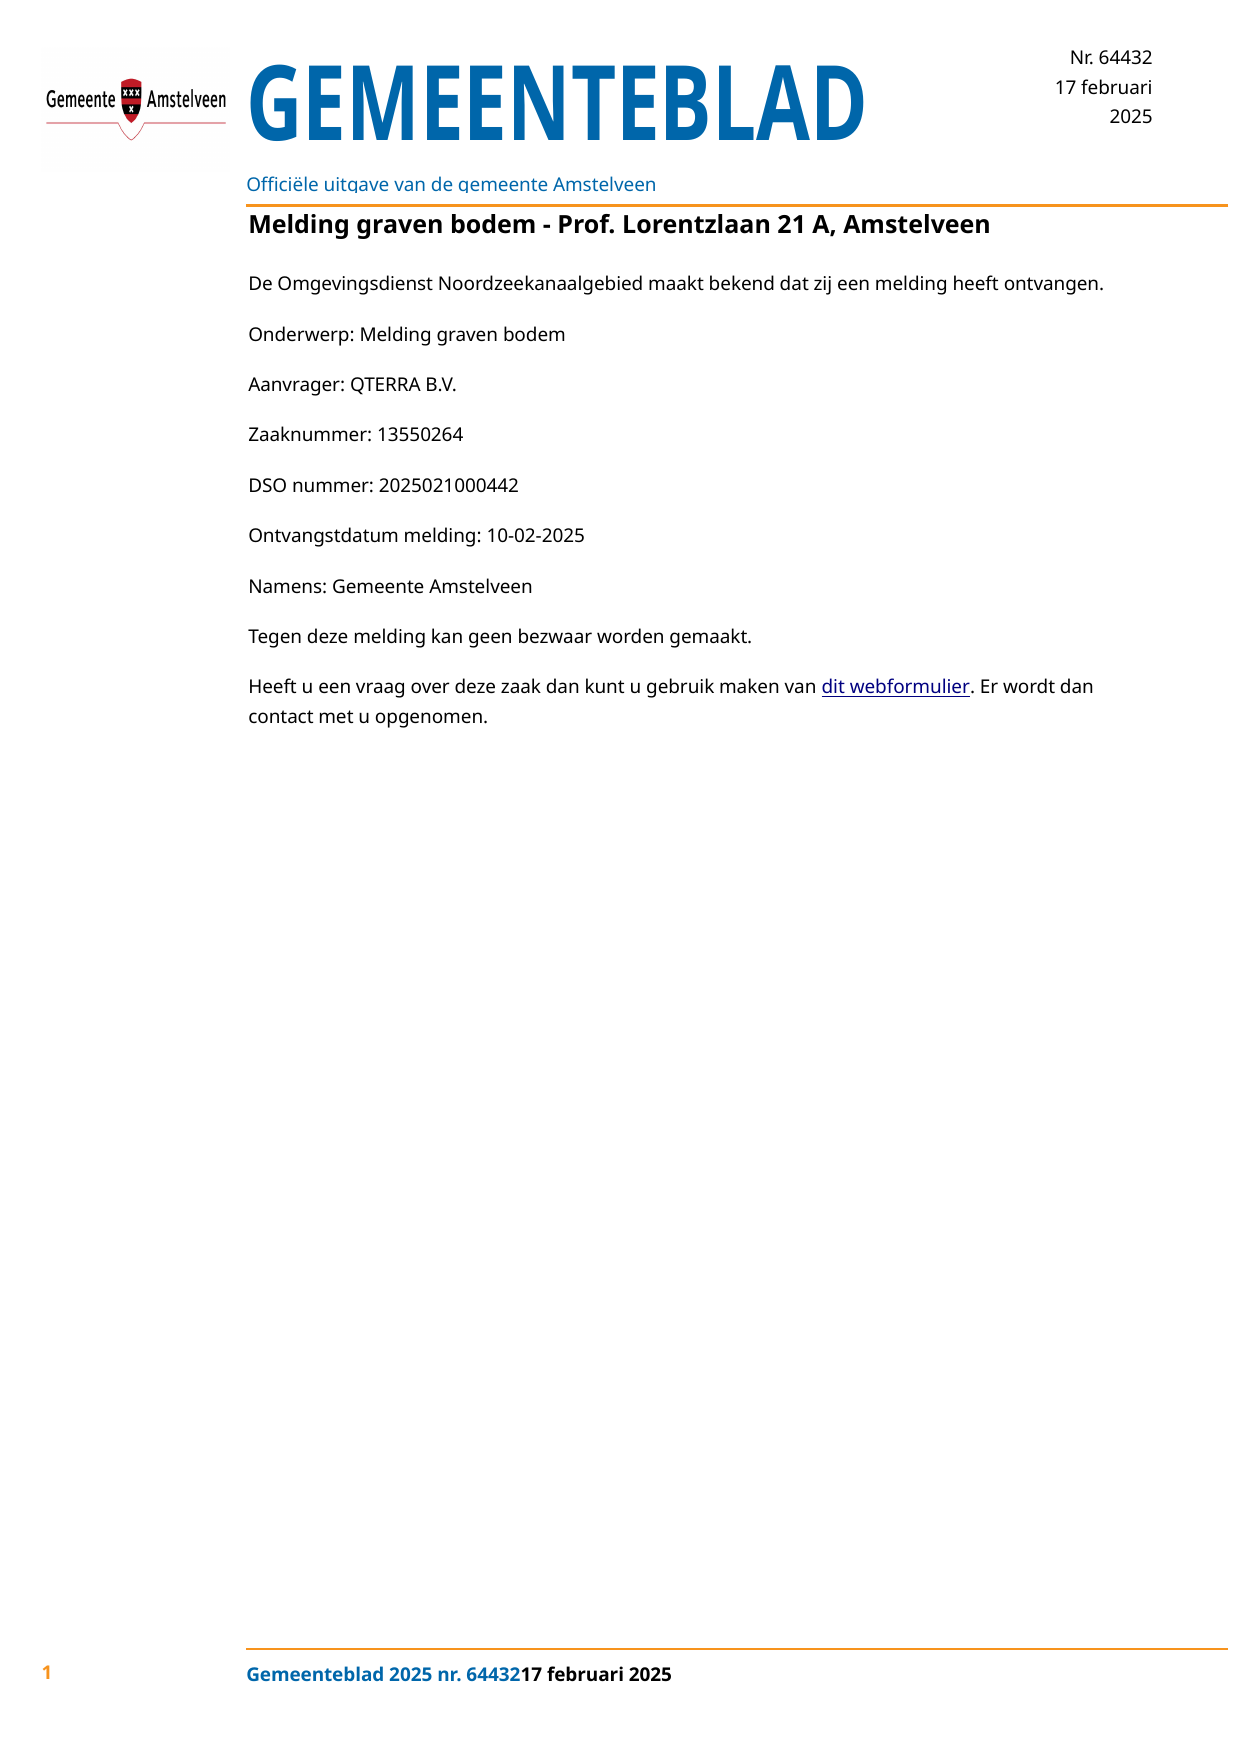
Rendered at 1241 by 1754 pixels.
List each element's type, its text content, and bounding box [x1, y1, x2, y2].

text Heeft u een vraag over deze zaak dan kunt u gebruik maken van dit webformulier. Er wordt dan contact met u opgenomen. [248, 674, 1152, 729]
text Zaaknummer: 13550264 [248, 422, 1152, 447]
text De Omgevingsdienst Noordzeekanaalgebied maakt bekend dat zij een melding heeft ontvangen. [248, 270, 1152, 296]
text Namens: Gemeente Amstelveen [248, 573, 1152, 598]
text DSO nummer: 2025021000442 [248, 472, 1152, 498]
text Onderwerp: Melding graven bodem [248, 321, 1152, 346]
text Aanvrager: QTERRA B.V. [248, 371, 1152, 397]
picture [41, 47, 231, 172]
text Tegen deze melding kan geen bezwaar worden gemaakt. [248, 623, 1152, 649]
text Melding graven bodem - Prof. Lorentzlaan 21 A, Amstelveen [248, 207, 1152, 241]
text Ontvangstdatum melding: 10-02-2025 [248, 522, 1152, 548]
